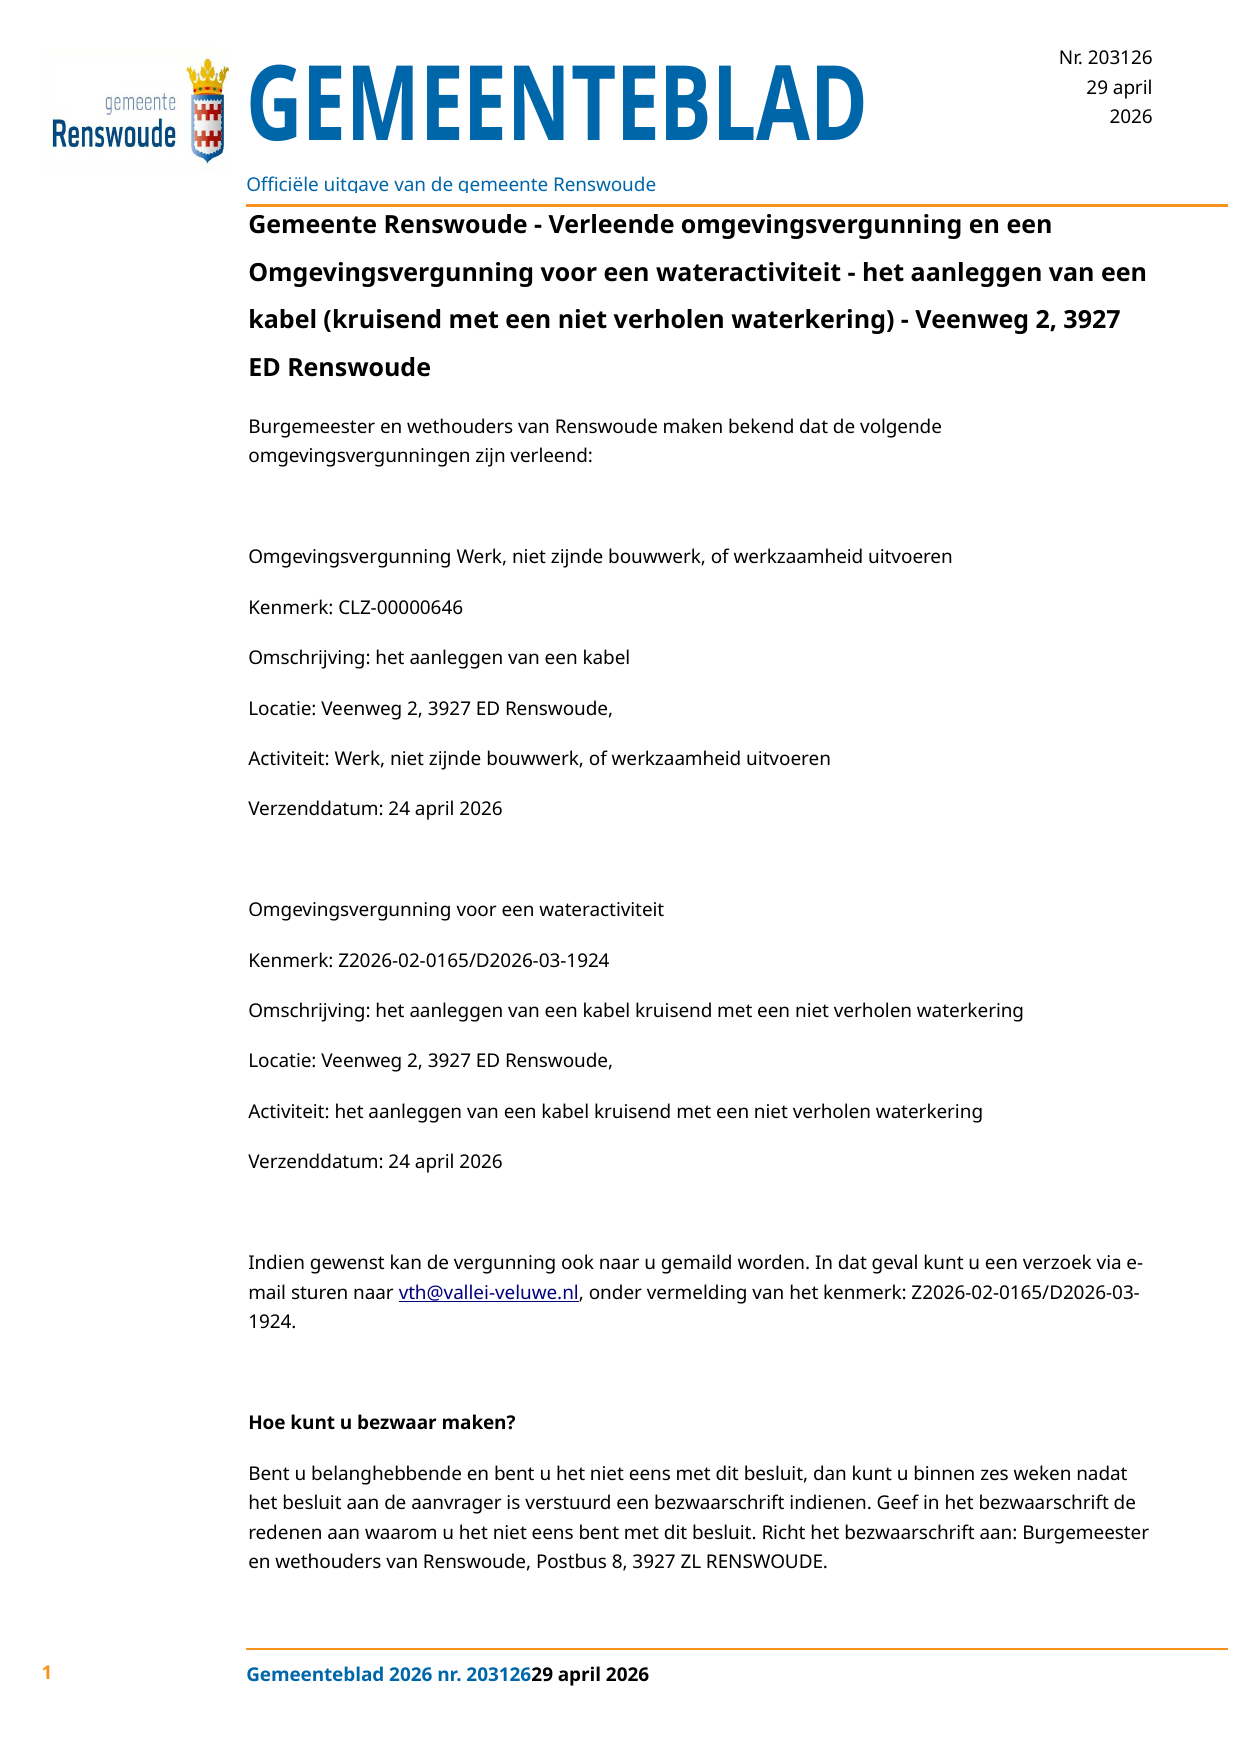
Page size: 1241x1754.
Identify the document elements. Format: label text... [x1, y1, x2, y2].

text Kenmerk: CLZ-00000646 [248, 594, 1152, 620]
picture [41, 47, 231, 172]
text Indien gewenst kan de vergunning ook naar u gemaild worden. In dat geval kunt u een verzoek via e-mail sturen naar vth@vallei-veluwe.nl, onder vermelding van het kenmerk: Z2026-02-0165/D2026-03-1924. [248, 1249, 1152, 1334]
text Activiteit: het aanleggen van een kabel kruisend met een niet verholen waterkering [248, 1098, 1152, 1124]
text Burgemeester en wethouders van Renswoude maken bekend dat de volgende omgevingsvergunningen zijn verleend: [248, 413, 1152, 468]
text Verzenddatum: 24 april 2026 [248, 1148, 1152, 1174]
text Omschrijving: het aanleggen van een kabel kruisend met een niet verholen waterkering [248, 997, 1152, 1023]
text Omschrijving: het aanleggen van een kabel [248, 644, 1152, 670]
text Hoe kunt u bezwaar maken? [248, 1409, 1152, 1435]
text Activiteit: Werk, niet zijnde bouwwerk, of werkzaamheid uitvoeren [248, 745, 1152, 771]
text Gemeente Renswoude - Verleende omgevingsvergunning en een Omgevingsvergunning voor een wateractiviteit - het aanleggen van een kabel (kruisend met een niet verholen waterkering) - Veenweg 2, 3927 ED Renswoude [248, 207, 1152, 384]
text Omgevingsvergunning Werk, niet zijnde bouwwerk, of werkzaamheid uitvoeren [248, 543, 1152, 569]
text Locatie: Veenweg 2, 3927 ED Renswoude, [248, 1048, 1152, 1073]
text Locatie: Veenweg 2, 3927 ED Renswoude, [248, 695, 1152, 721]
text Omgevingsvergunning voor een wateractiviteit [248, 896, 1152, 922]
text Kenmerk: Z2026-02-0165/D2026-03-1924 [248, 947, 1152, 973]
text Verzenddatum: 24 april 2026 [248, 796, 1152, 821]
text Bent u belanghebbende en bent u het niet eens met dit besluit, dan kunt u binnen zes weken nadat het besluit aan de aanvrager is verstuurd een bezwaarschrift indienen. Geef in het bezwaarschrift de redenen aan waarom u het niet eens bent met dit besluit. Richt het bezwaarschrift aan: Burgemeester en wethouders van Renswoude, Postbus 8, 3927 ZL RENSWOUDE. [248, 1460, 1152, 1574]
